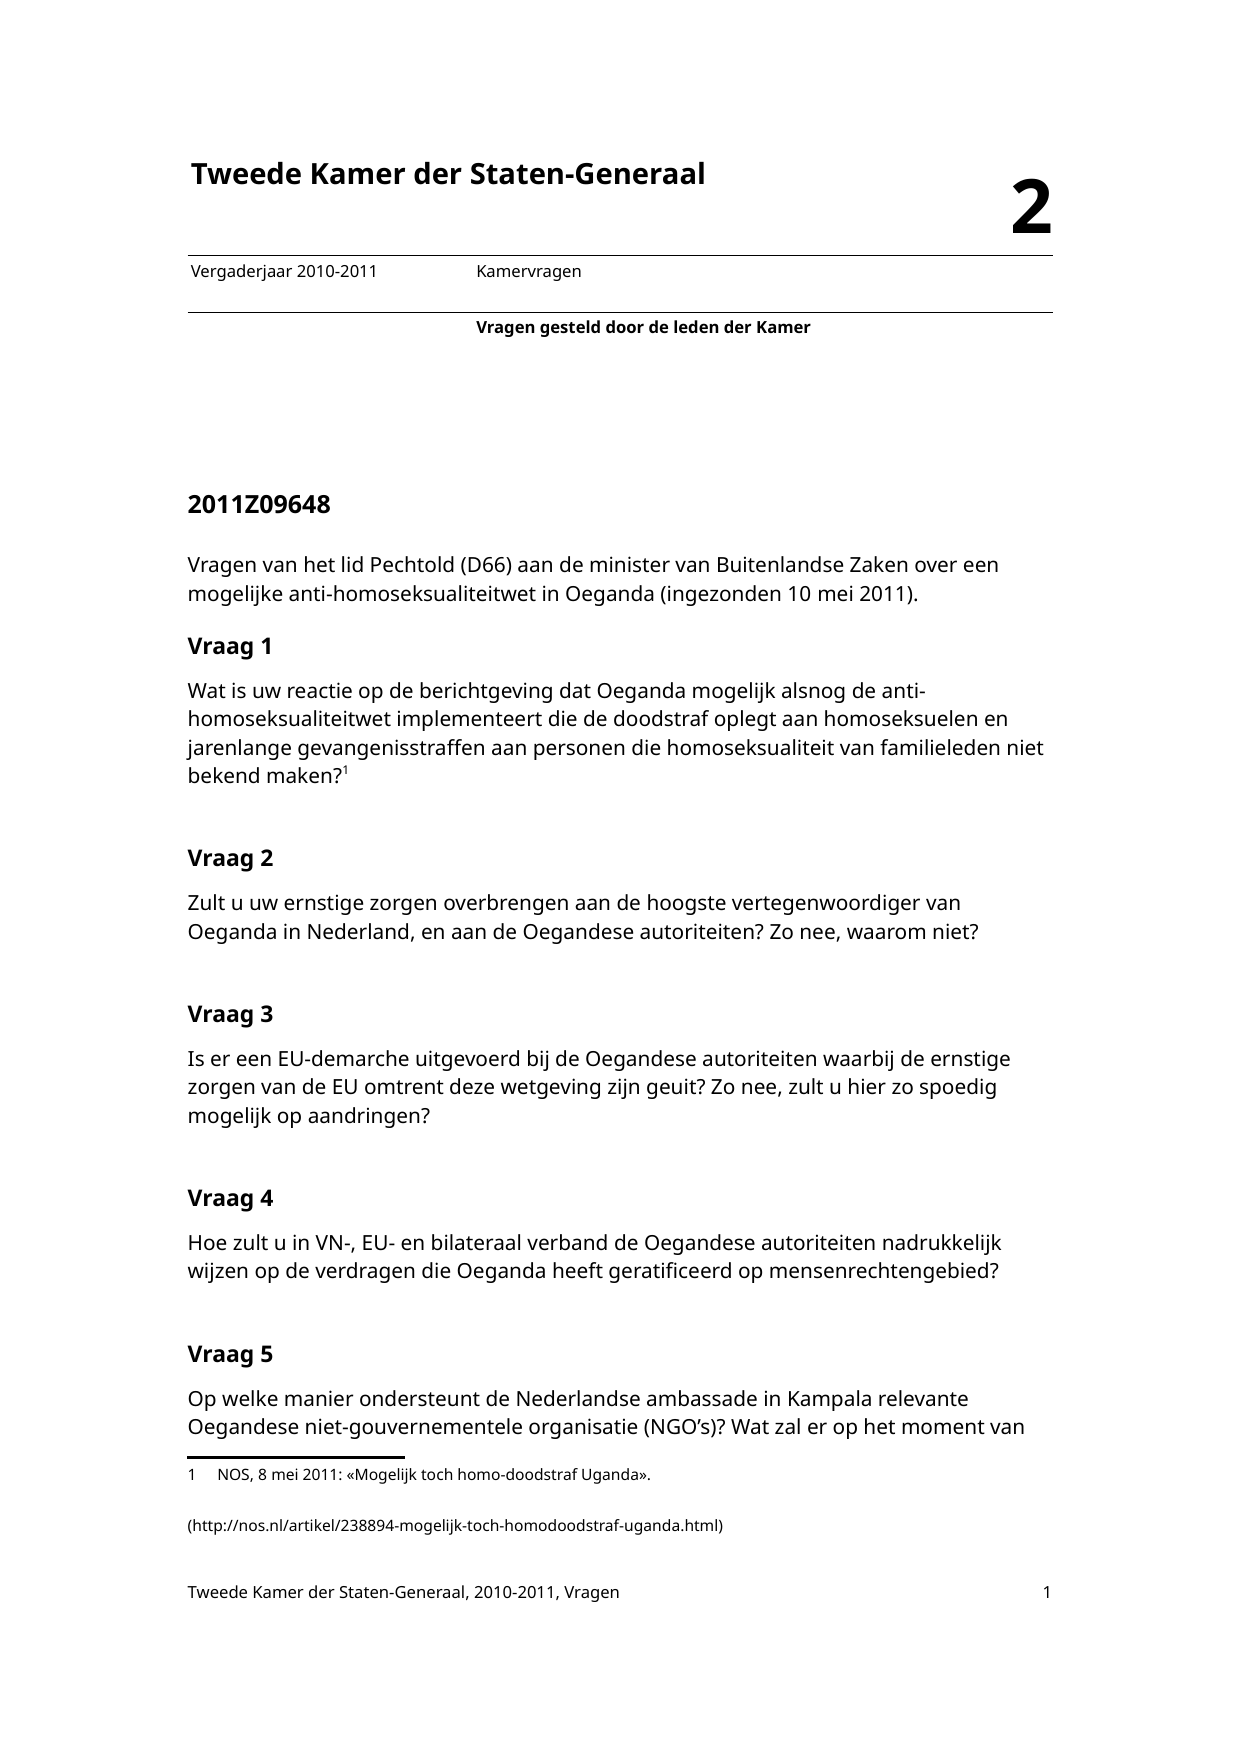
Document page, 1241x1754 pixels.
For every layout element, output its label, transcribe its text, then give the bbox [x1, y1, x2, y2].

text Vragen van het lid Pechtold (D66) aan de minister van Buitenlandse Zaken over een mogelijke anti-homoseksualiteitwet in Oeganda (ingezonden 10 mei 2011). [187, 550, 1053, 607]
subtitle Vraag 5 [187, 1337, 1053, 1369]
text Hoe zult u in VN-, EU- en bilateraal verband de Oegandese autoriteiten nadrukkelijk wijzen op de verdragen die Oeganda heeft geratificeerd op mensenrechtengebied? [187, 1228, 1053, 1285]
table_cell Vergaderjaar 2010-2011 [188, 256, 473, 312]
subtitle Vraag 3 [187, 998, 1053, 1029]
table_cell Vragen gesteld door de leden der Kamer [473, 313, 1053, 339]
table_header 2 [880, 150, 1053, 255]
text NOS, 8 mei 2011: «Mogelijk toch homo-doodstraf Uganda». [187, 1449, 1053, 1478]
text Op welke manier ondersteunt de Nederlandse ambassade in Kampala relevante Oegandese niet-gouvernementele organisatie (NGO’s)? Wat zal er op het moment van [187, 1384, 1053, 1441]
text 2011Z09648 [187, 487, 1053, 521]
text Is er een EU-demarche uitgevoerd bij de Oegandese autoriteiten waarbij de ernstige zorgen van de EU omtrent deze wetgeving zijn geuit? Zo nee, zult u hier zo spoedig mogelijk op aandringen? [187, 1044, 1053, 1129]
subtitle Vraag 2 [187, 842, 1053, 873]
subtitle Vraag 1 [187, 630, 1053, 661]
table_cell Kamervragen [473, 256, 1053, 312]
text Wat is uw reactie op de berichtgeving dat Oeganda mogelijk alsnog de anti-homoseksualiteitwet implementeert die de doodstraf oplegt aan homoseksuelen en jarenlange gevangenisstraffen aan personen die homoseksualiteit van familieleden niet bekend maken? [187, 676, 1053, 790]
text Zult u uw ernstige zorgen overbrengen aan de hoogste vertegenwoordiger van Oeganda in Nederland, en aan de Oegandese autoriteiten? Zo nee, waarom niet? [187, 888, 1053, 945]
table_header Tweede Kamer der Staten-Generaal [188, 150, 879, 255]
table_cell [188, 313, 473, 339]
text (http://nos.nl/artikel/238894-mogelijk-toch-homodoodstraf-uganda.html) [187, 1508, 1053, 1536]
subtitle Vraag 4 [187, 1182, 1053, 1213]
